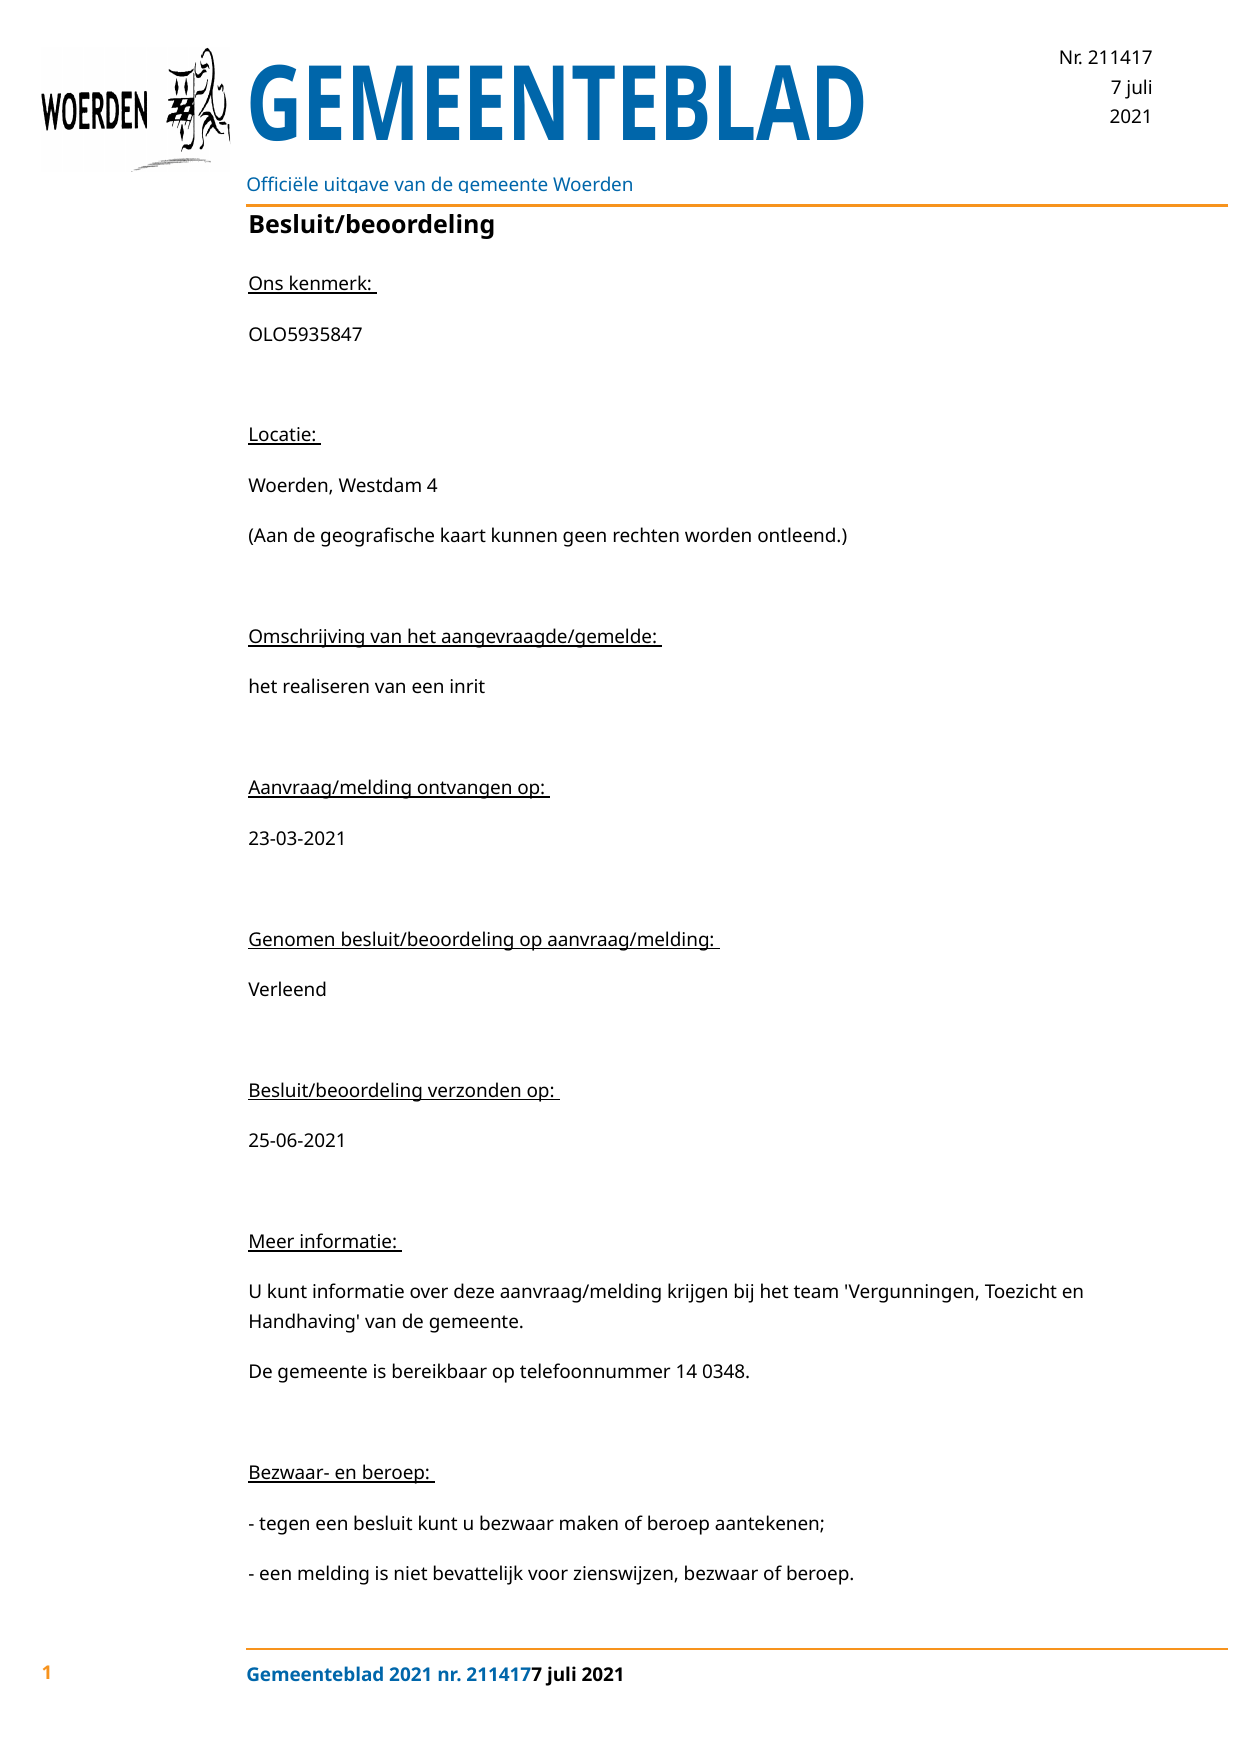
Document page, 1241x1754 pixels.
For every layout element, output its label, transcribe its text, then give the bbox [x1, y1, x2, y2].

text - een melding is niet bevattelijk voor zienswijzen, bezwaar of beroep. [248, 1560, 1152, 1586]
text (Aan de geografische kaart kunnen geen rechten worden ontleend.) [248, 522, 1152, 548]
text het realiseren van een inrit [248, 674, 1152, 699]
text U kunt informatie over deze aanvraag/melding krijgen bij het team 'Vergunningen, Toezicht en Handhaving' van de gemeente. [248, 1279, 1152, 1334]
text Omschrijving van het aangevraagde/gemelde: [248, 623, 1152, 649]
text Meer informatie: [248, 1228, 1152, 1254]
text - tegen een besluit kunt u bezwaar maken of beroep aantekenen; [248, 1510, 1152, 1536]
text Woerden, Westdam 4 [248, 472, 1152, 498]
text Aanvraag/melding ontvangen op: [248, 774, 1152, 800]
text De gemeente is bereikbaar op telefoonnummer 14 0348. [248, 1359, 1152, 1384]
text Locatie: [248, 422, 1152, 447]
text Bezwaar- en beroep: [248, 1459, 1152, 1485]
text OLO5935847 [248, 321, 1152, 346]
text Genomen besluit/beoordeling op aanvraag/melding: [248, 926, 1152, 951]
text 23-03-2021 [248, 825, 1152, 851]
text Besluit/beoordeling verzonden op: [248, 1077, 1152, 1103]
text Ons kenmerk: [248, 270, 1152, 296]
text 25-06-2021 [248, 1127, 1152, 1153]
text Verleend [248, 976, 1152, 1002]
picture [41, 47, 231, 172]
text Besluit/beoordeling [248, 207, 1152, 241]
